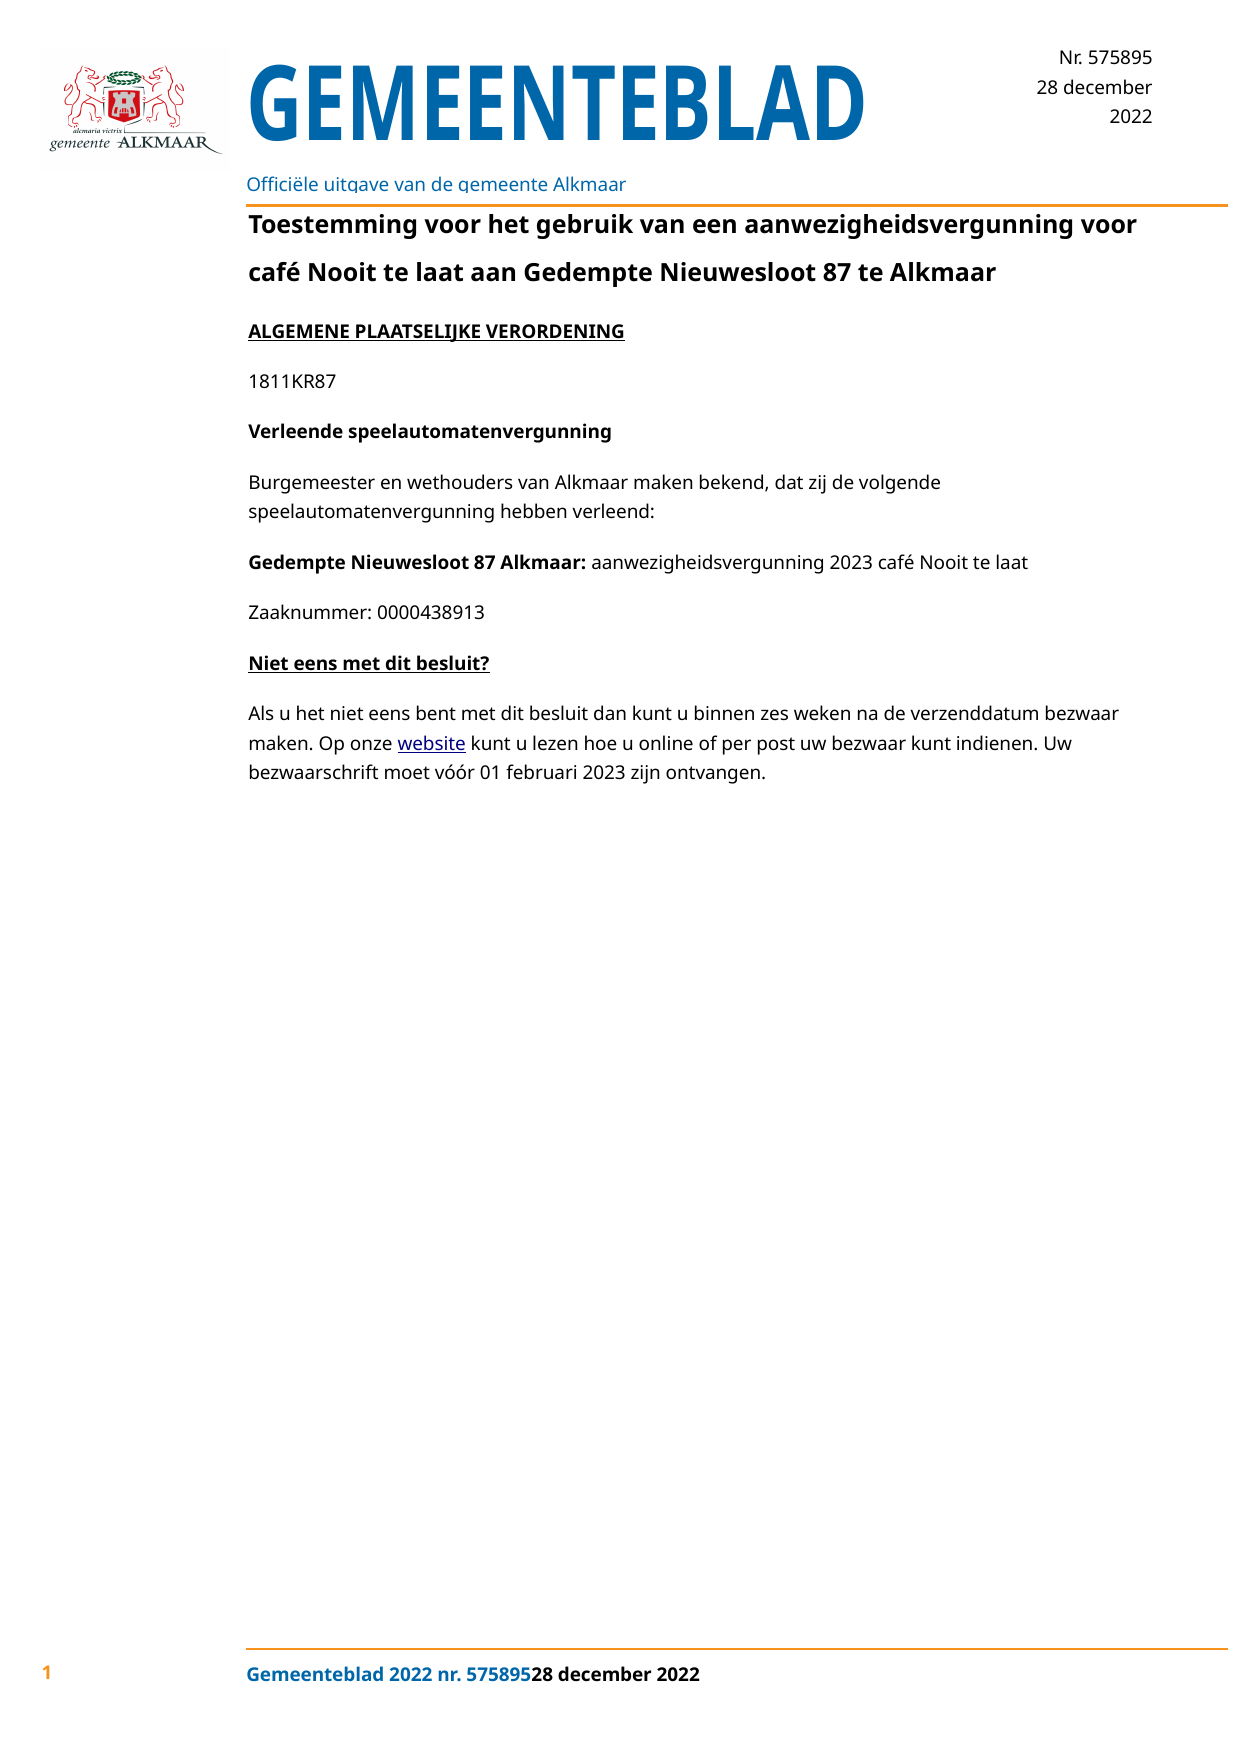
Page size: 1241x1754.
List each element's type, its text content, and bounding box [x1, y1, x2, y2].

text Gedempte Nieuwesloot 87 Alkmaar: aanwezigheidsvergunning 2023 café Nooit te laat [248, 549, 1152, 575]
picture [41, 47, 231, 172]
text ALGEMENE PLAATSELIJKE VERORDENING [248, 318, 1152, 344]
text Zaaknummer: 0000438913 [248, 599, 1152, 625]
text Verleende speelautomatenvergunning [248, 419, 1152, 444]
text Niet eens met dit besluit? [248, 650, 1152, 676]
text Als u het niet eens bent met dit besluit dan kunt u binnen zes weken na de verzenddatum bezwaar maken. Op onze website kunt u lezen hoe u online of per post uw bezwaar kunt indienen. Uw bezwaarschrift moet vóór 01 februari 2023 zijn ontvangen. [248, 700, 1152, 785]
text Burgemeester en wethouders van Alkmaar maken bekend, dat zij de volgende speelautomatenvergunning hebben verleend: [248, 469, 1152, 524]
text Toestemming voor het gebruik van een aanwezigheidsvergunning voor café Nooit te laat aan Gedempte Nieuwesloot 87 te Alkmaar [248, 207, 1152, 288]
text 1811KR87 [248, 368, 1152, 394]
